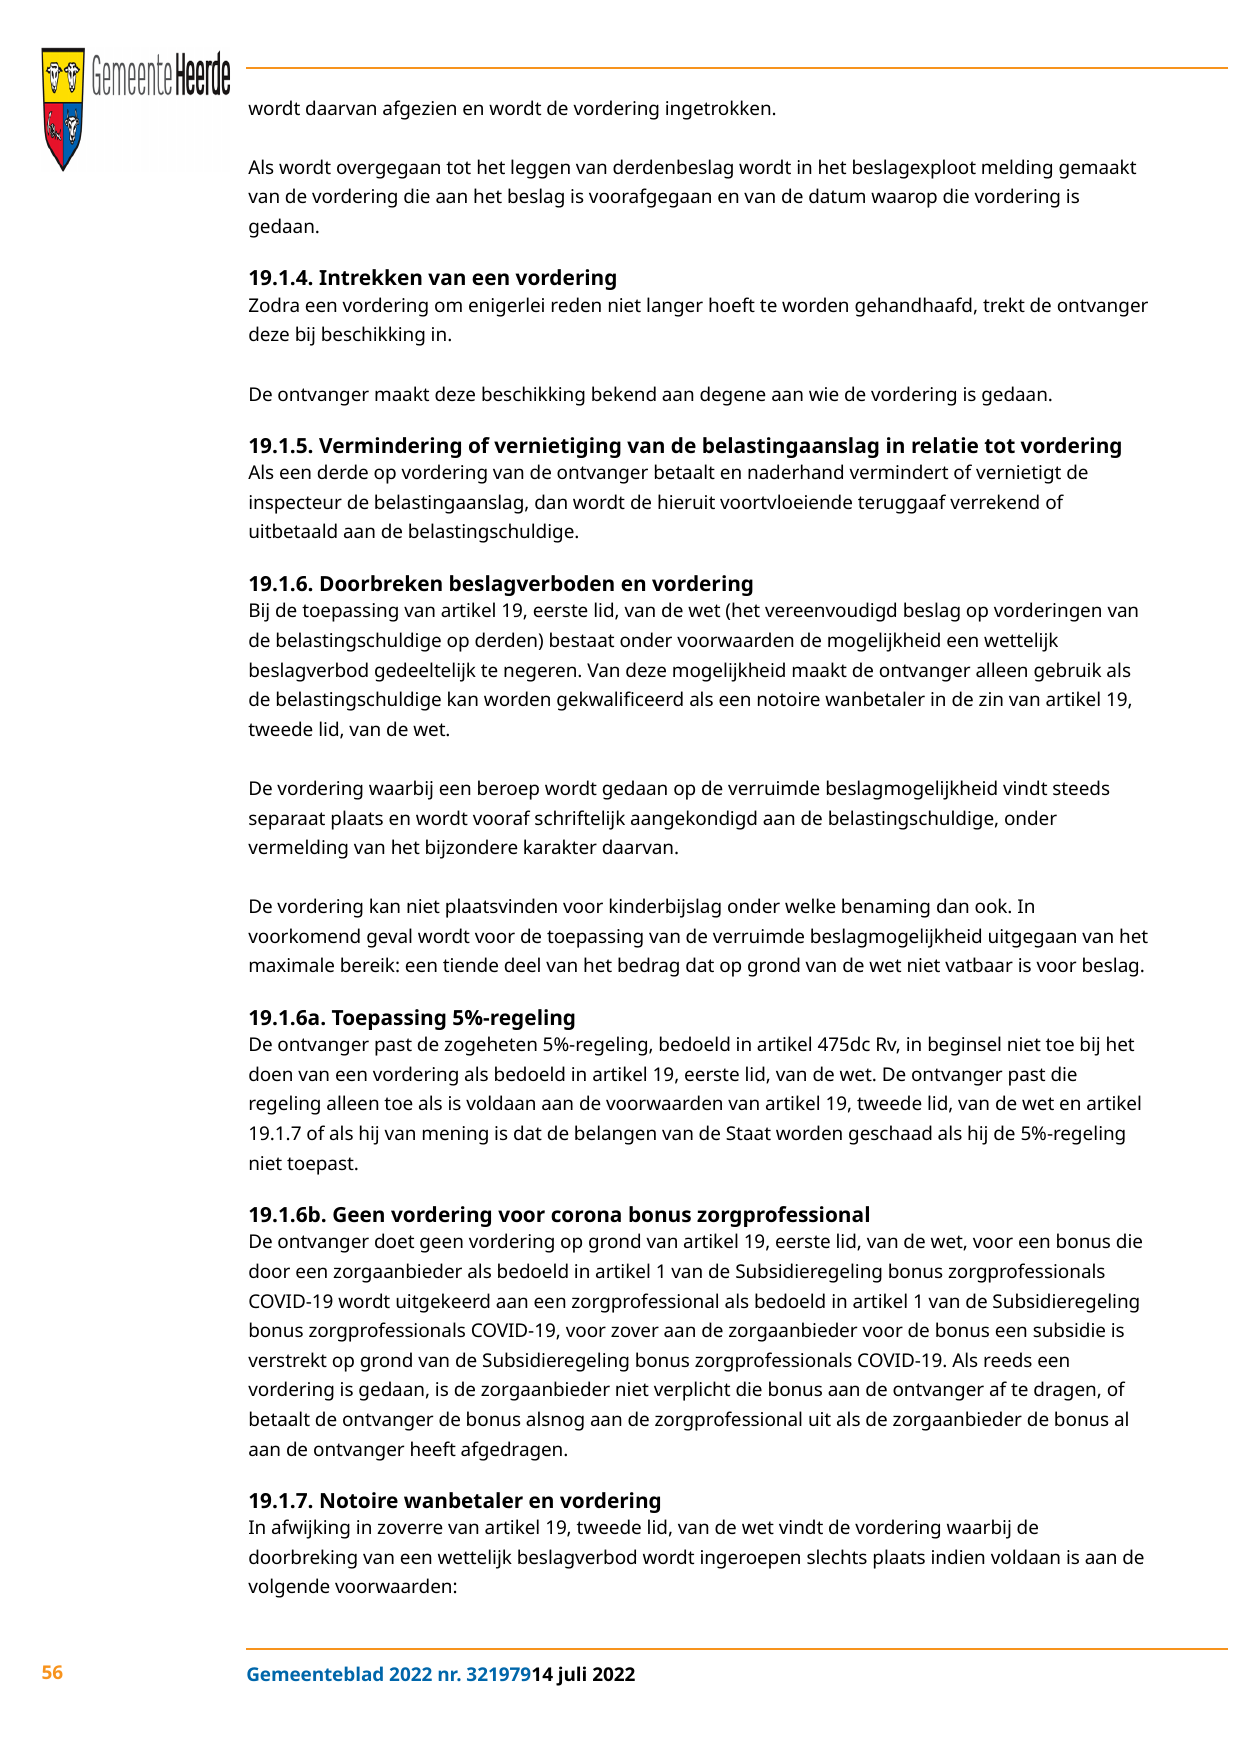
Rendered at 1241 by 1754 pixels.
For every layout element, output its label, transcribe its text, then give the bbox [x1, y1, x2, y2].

text Zodra een vordering om enigerlei reden niet langer hoeft te worden gehandhaafd, trekt de ontvanger deze bij beschikking in. [248, 292, 1152, 347]
text wordt daarvan afgezien en wordt de vordering ingetrokken. [248, 95, 1152, 121]
text De vordering waarbij een beroep wordt gedaan op de verruimde beslagmogelijkheid vindt steeds separaat plaats en wordt vooraf schriftelijk aangekondigd aan de belastingschuldige, onder vermelding van het bijzondere karakter daarvan. [248, 775, 1152, 860]
text 19.1.7. Notoire wanbetaler en vordering [248, 1486, 1152, 1514]
text 19.1.6a. Toepassing 5%-regeling [248, 1003, 1152, 1031]
text De vordering kan niet plaatsvinden voor kinderbijslag onder welke benaming dan ook. In voorkomend geval wordt voor de toepassing van de verruimde beslagmogelijkheid uitgegaan van het maximale bereik: een tiende deel van het bedrag dat op grond van de wet niet vatbaar is voor beslag. [248, 893, 1152, 978]
text De ontvanger past de zogeheten 5%-regeling, bedoeld in artikel 475dc Rv, in beginsel niet toe bij het doen van een vordering als bedoeld in artikel 19, eerste lid, van de wet. De ontvanger past die regeling alleen toe als is voldaan aan de voorwaarden van artikel 19, tweede lid, van de wet en artikel 19.1.7 of als hij van mening is dat de belangen van de Staat worden geschaad als hij de 5%-regeling niet toepast. [248, 1031, 1152, 1176]
text Als een derde op vordering van de ontvanger betaalt en naderhand vermindert of vernietigt de inspecteur de belastingaanslag, dan wordt de hieruit voortvloeiende teruggaaf verrekend of uitbetaald aan de belastingschuldige. [248, 459, 1152, 544]
picture [41, 47, 231, 172]
text 19.1.4. Intrekken van een vordering [248, 263, 1152, 292]
text De ontvanger doet geen vordering op grond van artikel 19, eerste lid, van de wet, voor een bonus die door een zorgaanbieder als bedoeld in artikel 1 van de Subsidieregeling bonus zorgprofessionals COVID-19 wordt uitgekeerd aan een zorgprofessional als bedoeld in artikel 1 van de Subsidieregeling bonus zorgprofessionals COVID-19, voor zover aan de zorgaanbieder voor de bonus een subsidie is verstrekt op grond van de Subsidieregeling bonus zorgprofessionals COVID-19. Als reeds een vordering is gedaan, is de zorgaanbieder niet verplicht die bonus aan de ontvanger af te dragen, of betaalt de ontvanger de bonus alsnog aan de zorgprofessional uit als de zorgaanbieder de bonus al aan de ontvanger heeft afgedragen. [248, 1229, 1152, 1461]
text 19.1.6. Doorbreken beslagverboden en vordering [248, 569, 1152, 598]
text 19.1.6b. Geen vordering voor corona bonus zorgprofessional [248, 1200, 1152, 1229]
text De ontvanger maakt deze beschikking bekend aan degene aan wie de vordering is gedaan. [248, 381, 1152, 406]
text Bij de toepassing van artikel 19, eerste lid, van de wet (het vereenvoudigd beslag op vorderingen van de belastingschuldige op derden) bestaat onder voorwaarden de mogelijkheid een wettelijk beslagverbod gedeeltelijk te negeren. Van deze mogelijkheid maakt de ontvanger alleen gebruik als de belastingschuldige kan worden gekwalificeerd als een notoire wanbetaler in de zin van artikel 19, tweede lid, van de wet. [248, 598, 1152, 742]
text 19.1.5. Vermindering of vernietiging van de belastingaanslag in relatie tot vordering [248, 431, 1152, 459]
text In afwijking in zoverre van artikel 19, tweede lid, van de wet vindt de vordering waarbij de doorbreking van een wettelijk beslagverbod wordt ingeroepen slechts plaats indien voldaan is aan de volgende voorwaarden: [248, 1514, 1152, 1599]
text Als wordt overgegaan tot het leggen van derdenbeslag wordt in het beslagexploot melding gemaakt van de vordering die aan het beslag is voorafgegaan en van de datum waarop die vordering is gedaan. [248, 154, 1152, 239]
